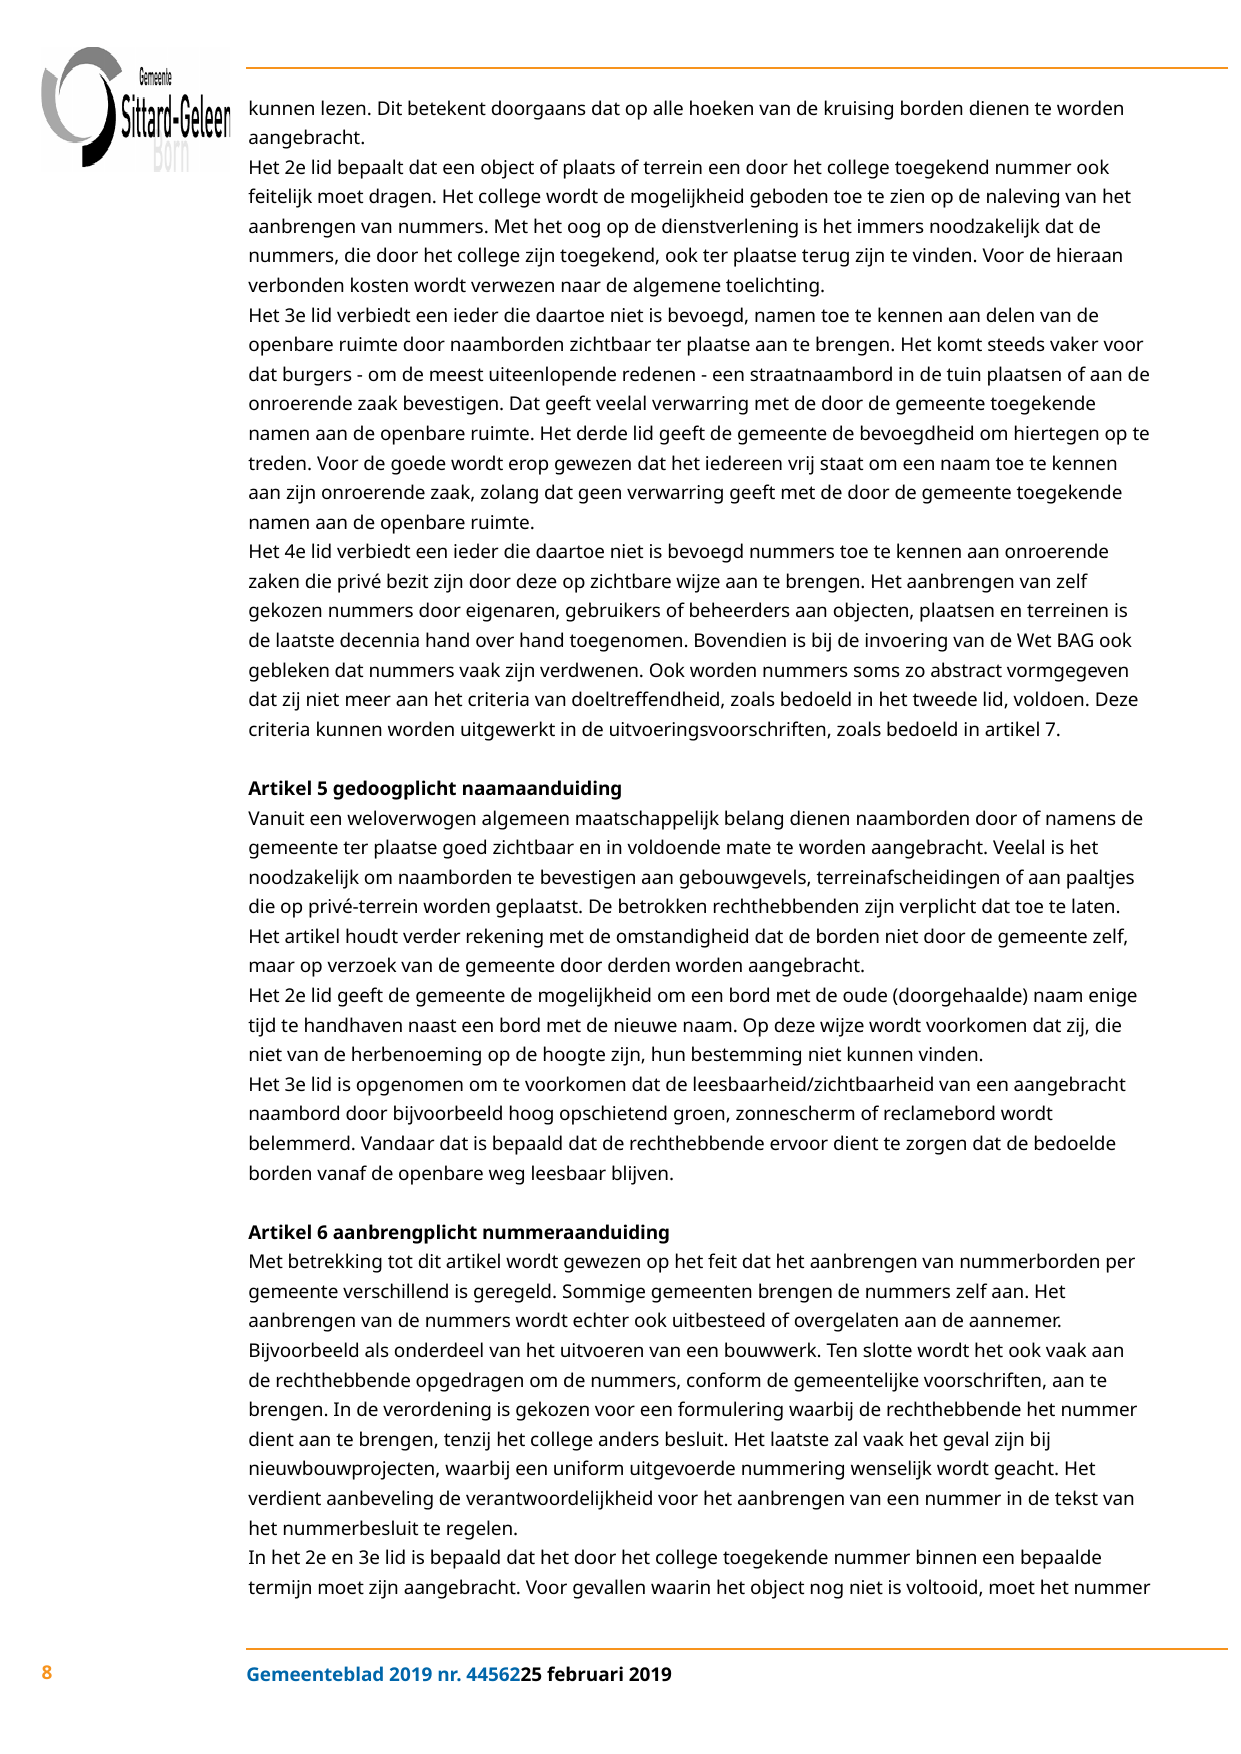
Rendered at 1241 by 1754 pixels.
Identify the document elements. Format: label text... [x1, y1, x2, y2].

picture [41, 47, 231, 172]
text Het 3e lid is opgenomen om te voorkomen dat de leesbaarheid/zichtbaarheid van een aangebracht naambord door bijvoorbeeld hoog opschietend groen, zonnescherm of reclamebord wordt belemmerd. Vandaar dat is bepaald dat de rechthebbende ervoor dient te zorgen dat de bedoelde borden vanaf de openbare weg leesbaar blijven. [248, 1071, 1152, 1186]
text In het 2e en 3e lid is bepaald dat het door het college toegekende nummer binnen een bepaalde termijn moet zijn aangebracht. Voor gevallen waarin het object nog niet is voltooid, moet het nummer [248, 1544, 1152, 1600]
text Met betrekking tot dit artikel wordt gewezen op het feit dat het aanbrengen van nummerborden per gemeente verschillend is geregeld. Sommige gemeenten brengen de nummers zelf aan. Het aanbrengen van de nummers wordt echter ook uitbesteed of overgelaten aan de aannemer. Bijvoorbeeld als onderdeel van het uitvoeren van een bouwwerk. Ten slotte wordt het ook vaak aan de rechthebbende opgedragen om de nummers, conform de gemeentelijke voorschriften, aan te brengen. In de verordening is gekozen voor een formulering waarbij de rechthebbende het nummer dient aan te brengen, tenzij het college anders besluit. Het laatste zal vaak het geval zijn bij nieuwbouwprojecten, waarbij een uniform uitgevoerde nummering wenselijk wordt geacht. Het verdient aanbeveling de verantwoordelijkheid voor het aanbrengen van een nummer in de tekst van het nummerbesluit te regelen. [248, 1248, 1152, 1541]
text kunnen lezen. Dit betekent doorgaans dat op alle hoeken van de kruising borden dienen te worden aangebracht. [248, 95, 1152, 150]
text Het 2e lid geeft de gemeente de mogelijkheid om een bord met de oude (doorgehaalde) naam enige tijd te handhaven naast een bord met de nieuwe naam. Op deze wijze wordt voorkomen dat zij, die niet van de herbenoeming op de hoogte zijn, hun bestemming niet kunnen vinden. [248, 982, 1152, 1067]
text Vanuit een weloverwogen algemeen maatschappelijk belang dienen naamborden door of namens de gemeente ter plaatse goed zichtbaar en in voldoende mate te worden aangebracht. Veelal is het noodzakelijk om naamborden te bevestigen aan gebouwgevels, terreinafscheidingen of aan paaltjes die op privé-terrein worden geplaatst. De betrokken rechthebbenden zijn verplicht dat toe te laten. Het artikel houdt verder rekening met de omstandigheid dat de borden niet door de gemeente zelf, maar op verzoek van de gemeente door derden worden aangebracht. [248, 805, 1152, 978]
text Het 3e lid verbiedt een ieder die daartoe niet is bevoegd, namen toe te kennen aan delen van de openbare ruimte door naamborden zichtbaar ter plaatse aan te brengen. Het komt steeds vaker voor dat burgers - om de meest uiteenlopende redenen - een straatnaambord in de tuin plaatsen of aan de onroerende zaak bevestigen. Dat geeft veelal verwarring met de door de gemeente toegekende namen aan de openbare ruimte. Het derde lid geeft de gemeente de bevoegdheid om hiertegen op te treden. Voor de goede wordt erop gewezen dat het iedereen vrij staat om een naam toe te kennen aan zijn onroerende zaak, zolang dat geen verwarring geeft met de door de gemeente toegekende namen aan de openbare ruimte. [248, 302, 1152, 535]
text Het 2e lid bepaalt dat een object of plaats of terrein een door het college toegekend nummer ook feitelijk moet dragen. Het college wordt de mogelijkheid geboden toe te zien op de naleving van het aanbrengen van nummers. Met het oog op de dienstverlening is het immers noodzakelijk dat de nummers, die door het college zijn toegekend, ook ter plaatse terug zijn te vinden. Voor de hieraan verbonden kosten wordt verwezen naar de algemene toelichting. [248, 154, 1152, 298]
text Artikel 5 gedoogplicht naamaanduiding [248, 775, 1152, 801]
text de laatste decennia hand over hand toegenomen. Bovendien is bij de invoering van de Wet BAG ook gebleken dat nummers vaak zijn verdwenen. Ook worden nummers soms zo abstract vormgegeven dat zij niet meer aan het criteria van doeltreffendheid, zoals bedoeld in het tweede lid, voldoen. Deze criteria kunnen worden uitgewerkt in de uitvoeringsvoorschriften, zoals bedoeld in artikel 7. [248, 627, 1152, 742]
text Het 4e lid verbiedt een ieder die daartoe niet is bevoegd nummers toe te kennen aan onroerende zaken die privé bezit zijn door deze op zichtbare wijze aan te brengen. Het aanbrengen van zelf gekozen nummers door eigenaren, gebruikers of beheerders aan objecten, plaatsen en terreinen is [248, 538, 1152, 623]
text Artikel 6 aanbrengplicht nummeraanduiding [248, 1219, 1152, 1245]
